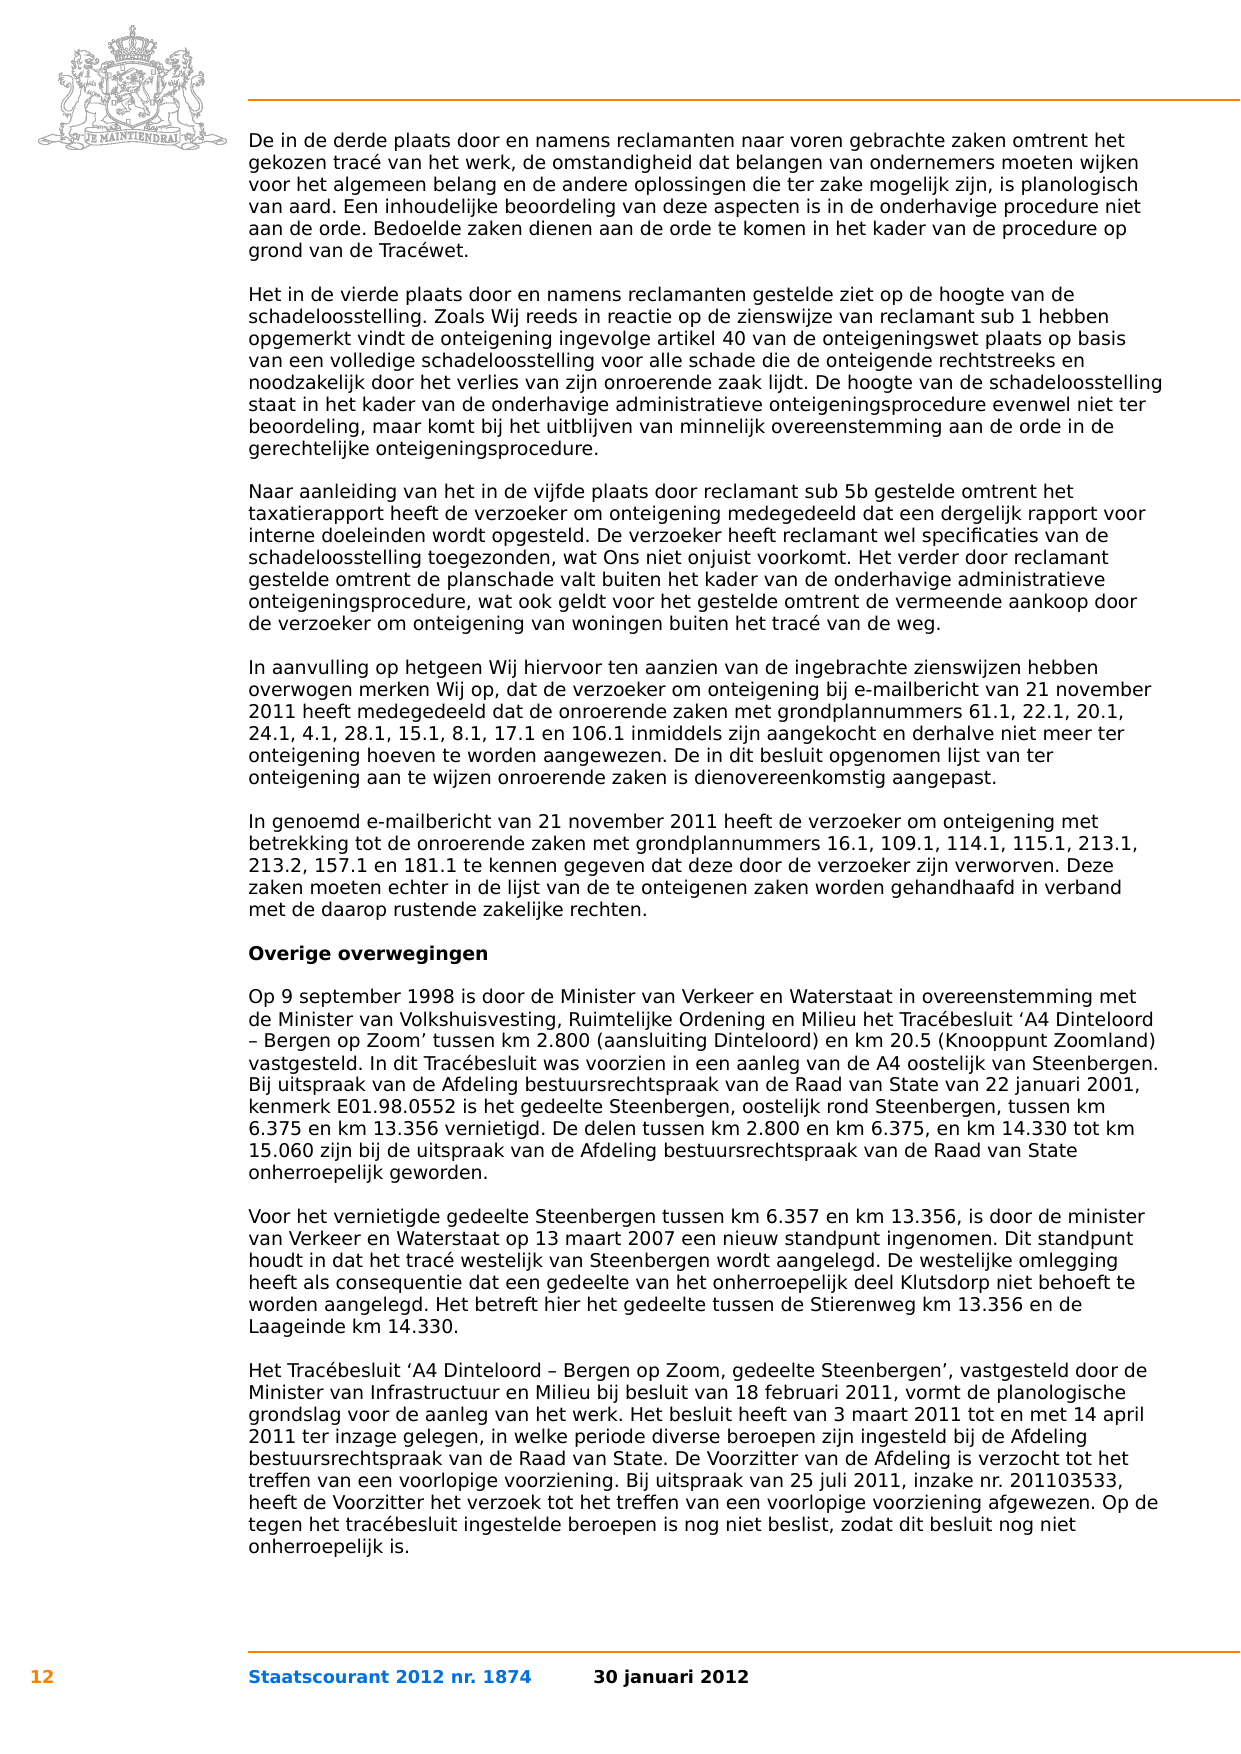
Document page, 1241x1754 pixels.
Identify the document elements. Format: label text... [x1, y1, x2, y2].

text In genoemd e-mailbericht van 21 november 2011 heeft de verzoeker om onteigening met betrekking tot de onroerende zaken met grondplannummers 16.1, 109.1, 114.1, 115.1, 213.1, 213.2, 157.1 en 181.1 te kennen gegeven dat deze door de verzoeker zijn verworven. Deze zaken moeten echter in de lijst van de te onteigenen zaken worden gehandhaafd in verband met de daarop rustende zakelijke rechten. [248, 811, 1163, 921]
subtitle Overige overwegingen [248, 943, 1163, 964]
text Voor het vernietigde gedeelte Steenbergen tussen km 6.357 en km 13.356, is door de minister van Verkeer en Waterstaat op 13 maart 2007 een nieuw standpunt ingenomen. Dit standpunt houdt in dat het tracé westelijk van Steenbergen wordt aangelegd. De westelijke omlegging heeft als consequentie dat een gedeelte van het onherroepelijk deel Klutsdorp niet behoeft te worden aangelegd. Het betreft hier het gedeelte tussen de Stierenweg km 13.356 en de Laageinde km 14.330. [248, 1206, 1163, 1338]
text Op 9 september 1998 is door de Minister van Verkeer en Waterstaat in overeenstemming met de Minister van Volkshuisvesting, Ruimtelijke Ordening en Milieu het Tracébesluit ‘A4 Dinteloord – Bergen op Zoom’ tussen km 2.800 (aansluiting Dinteloord) en km 20.5 (Knooppunt Zoomland) vastgesteld. In dit Tracébesluit was voorzien in een aanleg van de A4 oostelijk van Steenbergen. Bij uitspraak van de Afdeling bestuursrechtspraak van de Raad van State van 22 januari 2001, kenmerk E01.98.0552 is het gedeelte Steenbergen, oostelijk rond Steenbergen, tussen km 6.375 en km 13.356 vernietigd. De delen tussen km 2.800 en km 6.375, en km 14.330 tot km 15.060 zijn bij de uitspraak van de Afdeling bestuursrechtspraak van de Raad van State onherroepelijk geworden. [248, 986, 1163, 1184]
text Het in de vierde plaats door en namens reclamanten gestelde ziet op de hoogte van de schadeloosstelling. Zoals Wij reeds in reactie op de zienswijze van reclamant sub 1 hebben opgemerkt vindt de onteigening ingevolge artikel 40 van de onteigeningswet plaats op basis van een volledige schadeloosstelling voor alle schade die de onteigende rechtstreeks en noodzakelijk door het verlies van zijn onroerende zaak lijdt. De hoogte van de schadeloosstelling staat in het kader van de onderhavige administratieve onteigeningsprocedure evenwel niet ter beoordeling, maar komt bij het uitblijven van minnelijk overeenstemming aan de orde in de gerechtelijke onteigeningsprocedure. [248, 284, 1163, 459]
text Het Tracébesluit ‘A4 Dinteloord – Bergen op Zoom, gedeelte Steenbergen’, vastgesteld door de Minister van Infrastructuur en Milieu bij besluit van 18 februari 2011, vormt de planologische grondslag voor de aanleg van het werk. Het besluit heeft van 3 maart 2011 tot en met 14 april 2011 ter inzage gelegen, in welke periode diverse beroepen zijn ingesteld bij de Afdeling bestuursrechtspraak van de Raad van State. De Voorzitter van de Afdeling is verzocht tot het treffen van een voorlopige voorziening. Bij uitspraak van 25 juli 2011, inzake nr. 201103533, heeft de Voorzitter het verzoek tot het treffen van een voorlopige voorziening afgewezen. Op de tegen het tracébesluit ingestelde beroepen is nog niet beslist, zodat dit besluit nog niet onherroepelijk is. [248, 1360, 1163, 1558]
text De in de derde plaats door en namens reclamanten naar voren gebrachte zaken omtrent het gekozen tracé van het werk, de omstandigheid dat belangen van ondernemers moeten wijken voor het algemeen belang en de andere oplossingen die ter zake mogelijk zijn, is planologisch van aard. Een inhoudelijke beoordeling van deze aspecten is in de onderhavige procedure niet aan de orde. Bedoelde zaken dienen aan de orde te komen in het kader van de procedure op grond van de Tracéwet. [248, 130, 1163, 262]
text In aanvulling op hetgeen Wij hiervoor ten aanzien van de ingebrachte zienswijzen hebben overwogen merken Wij op, dat de verzoeker om onteigening bij e-mailbericht van 21 november 2011 heeft medegedeeld dat de onroerende zaken met grondplannummers 61.1, 22.1, 20.1, 24.1, 4.1, 28.1, 15.1, 8.1, 17.1 en 106.1 inmiddels zijn aangekocht en derhalve niet meer ter onteigening hoeven te worden aangewezen. De in dit besluit opgenomen lijst van ter onteigening aan te wijzen onroerende zaken is dienovereenkomstig aangepast. [248, 657, 1163, 789]
picture [38, 25, 227, 150]
text Naar aanleiding van het in de vijfde plaats door reclamant sub 5b gestelde omtrent het taxatierapport heeft de verzoeker om onteigening medegedeeld dat een dergelijk rapport voor interne doeleinden wordt opgesteld. De verzoeker heeft reclamant wel specificaties van de schadeloosstelling toegezonden, wat Ons niet onjuist voorkomt. Het verder door reclamant gestelde omtrent de planschade valt buiten het kader van de onderhavige administratieve onteigeningsprocedure, wat ook geldt voor het gestelde omtrent de vermeende aankoop door de verzoeker om onteigening van woningen buiten het tracé van de weg. [248, 481, 1163, 635]
